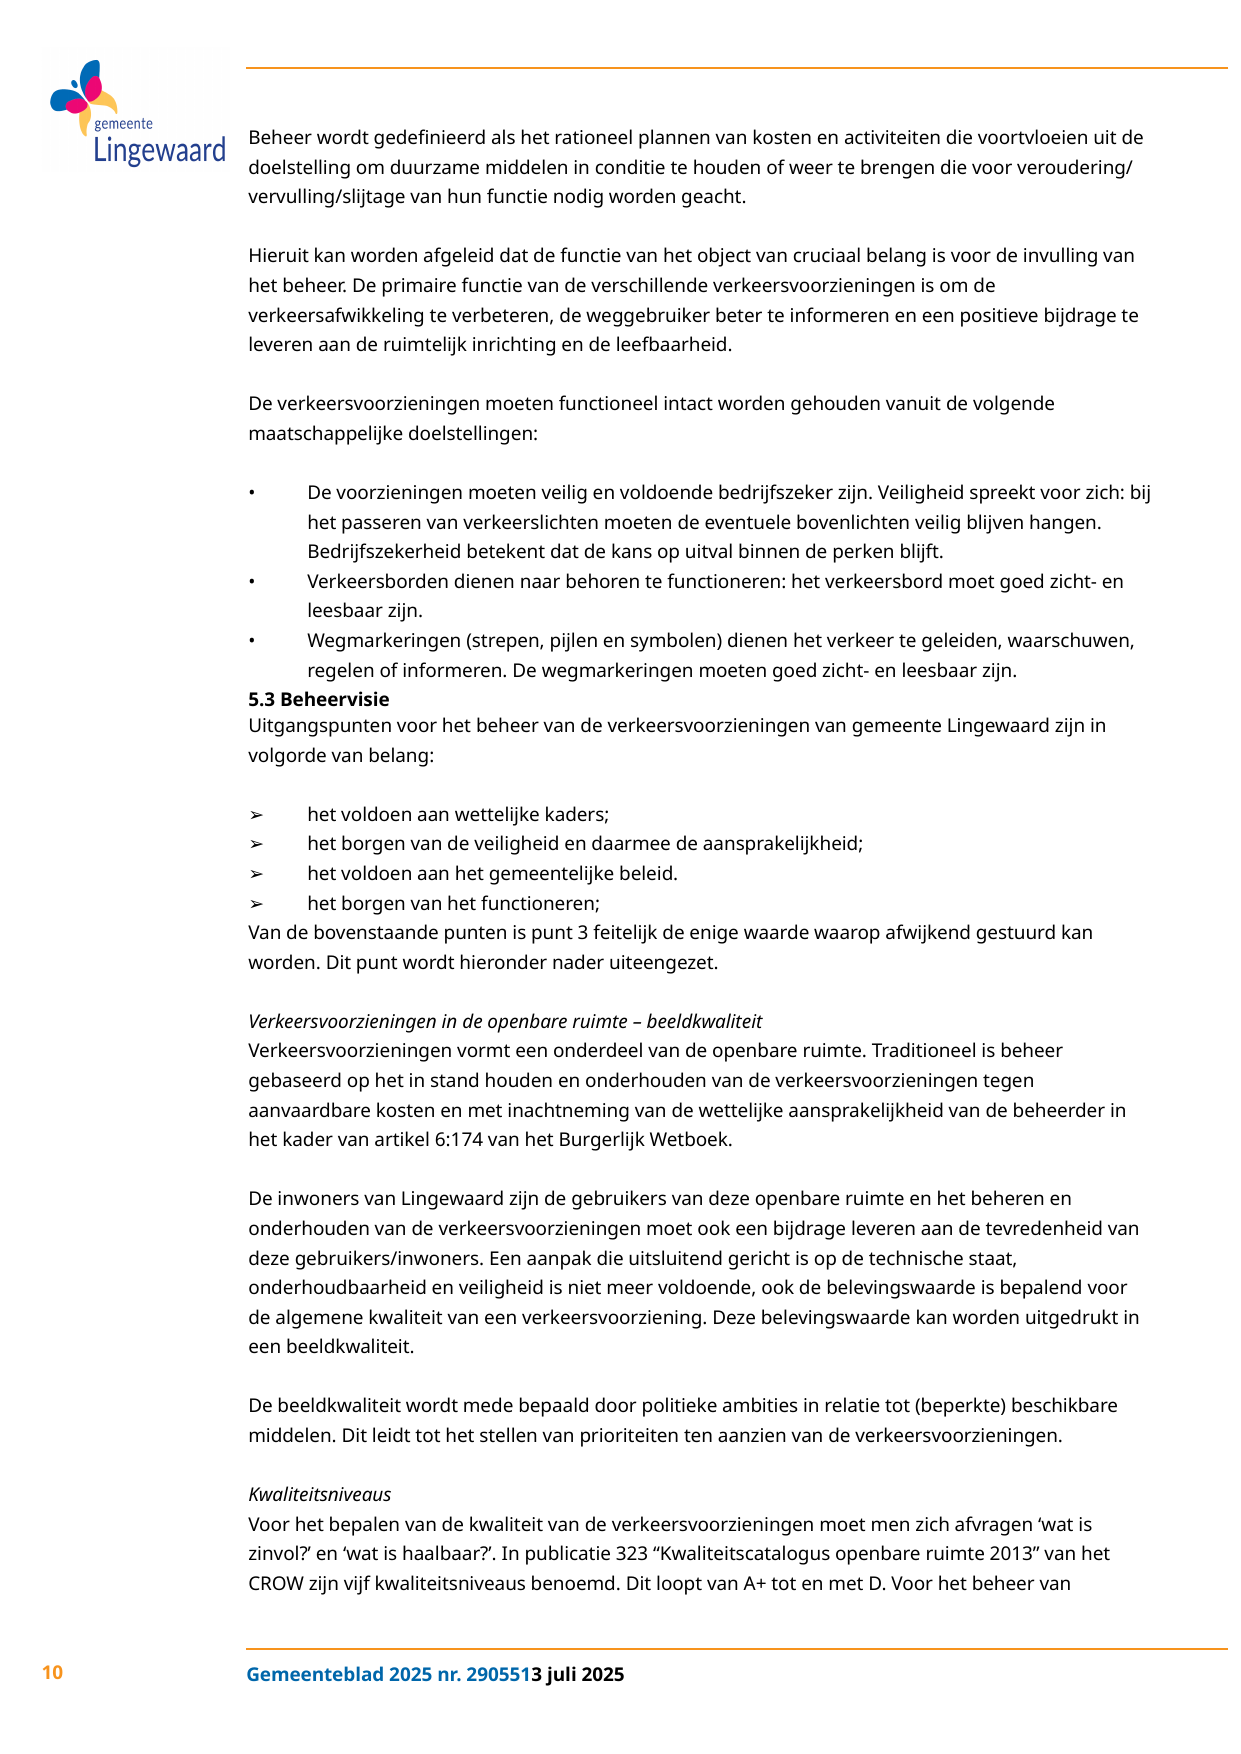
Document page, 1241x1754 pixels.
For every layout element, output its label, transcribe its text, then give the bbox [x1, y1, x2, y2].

list Wegmarkeringen (strepen, pijlen en symbolen) dienen het verkeer te geleiden, waarschuwen, regelen of informeren. De wegmarkeringen moeten goed zicht- en leesbaar zijn. [248, 627, 1152, 683]
text Beheer wordt gedefinieerd als het rationeel plannen van kosten en activiteiten die voortvloeien uit de doelstelling om duurzame middelen in conditie te houden of weer te brengen die voor veroudering/ vervulling/slijtage van hun functie nodig worden geacht. [248, 124, 1152, 209]
list het voldoen aan wettelijke kaders; [248, 801, 1152, 827]
text 5.3 Beheervisie [248, 686, 1152, 712]
list het borgen van het functioneren; [248, 890, 1152, 915]
text De verkeersvoorzieningen moeten functioneel intact worden gehouden vanuit de volgende maatschappelijke doelstellingen: [248, 391, 1152, 446]
text De inwoners van Lingewaard zijn de gebruikers van deze openbare ruimte en het beheren en onderhouden van de verkeersvoorzieningen moet ook een bijdrage leveren aan de tevredenheid van deze gebruikers/inwoners. Een aanpak die uitsluitend gericht is op de technische staat, onderhoudbaarheid en veiligheid is niet meer voldoende, ook de belevingswaarde is bepalend voor de algemene kwaliteit van een verkeersvoorziening. Deze belevingswaarde kan worden uitgedrukt in een beeldkwaliteit. [248, 1186, 1152, 1359]
list Verkeersborden dienen naar behoren te functioneren: het verkeersbord moet goed zicht- en leesbaar zijn. [248, 568, 1152, 623]
text De beeldkwaliteit wordt mede bepaald door politieke ambities in relatie tot (beperkte) beschikbare middelen. Dit leidt tot het stellen van prioriteiten ten aanzien van de verkeersvoorzieningen. [248, 1393, 1152, 1448]
text Verkeersvoorzieningen vormt een onderdeel van de openbare ruimte. Traditioneel is beheer gebaseerd op het in stand houden en onderhouden van de verkeersvoorzieningen tegen aanvaardbare kosten en met inachtneming van de wettelijke aansprakelijkheid van de beheerder in het kader van artikel 6:174 van het Burgerlijk Wetboek. [248, 1038, 1152, 1152]
text Uitgangspunten voor het beheer van de verkeersvoorzieningen van gemeente Lingewaard zijn in volgorde van belang: [248, 712, 1152, 767]
list het borgen van de veiligheid en daarmee de aansprakelijkheid; [248, 831, 1152, 856]
text Verkeersvoorzieningen in de openbare ruimte – beeldkwaliteit [248, 1008, 1152, 1034]
list De voorzieningen moeten veilig en voldoende bedrijfszeker zijn. Veiligheid spreekt voor zich: bij het passeren van verkeerslichten moeten de eventuele bovenlichten veilig blijven hangen. Bedrijfszekerheid betekent dat de kans op uitval binnen de perken blijft. [248, 479, 1152, 564]
text Van de bovenstaande punten is punt 3 feitelijk de enige waarde waarop afwijkend gestuurd kan worden. Dit punt wordt hieronder nader uiteengezet. [248, 919, 1152, 974]
text Hieruit kan worden afgeleid dat de functie van het object van cruciaal belang is voor de invulling van het beheer. De primaire functie van de verschillende verkeersvoorzieningen is om de verkeersafwikkeling te verbeteren, de weggebruiker beter te informeren en een positieve bijdrage te leveren aan de ruimtelijk inrichting en de leefbaarheid. [248, 243, 1152, 357]
text Voor het bepalen van de kwaliteit van de verkeersvoorzieningen moet men zich afvragen ‘wat is zinvol?’ en ‘wat is haalbaar?’. In publicatie 323 “Kwaliteitscatalogus openbare ruimte 2013” van het CROW zijn vijf kwaliteitsniveaus benoemd. Dit loopt van A+ tot en met D. Voor het beheer van [248, 1511, 1152, 1596]
text Kwaliteitsniveaus [248, 1481, 1152, 1507]
picture [41, 47, 231, 172]
list het voldoen aan het gemeentelijke beleid. [248, 860, 1152, 886]
